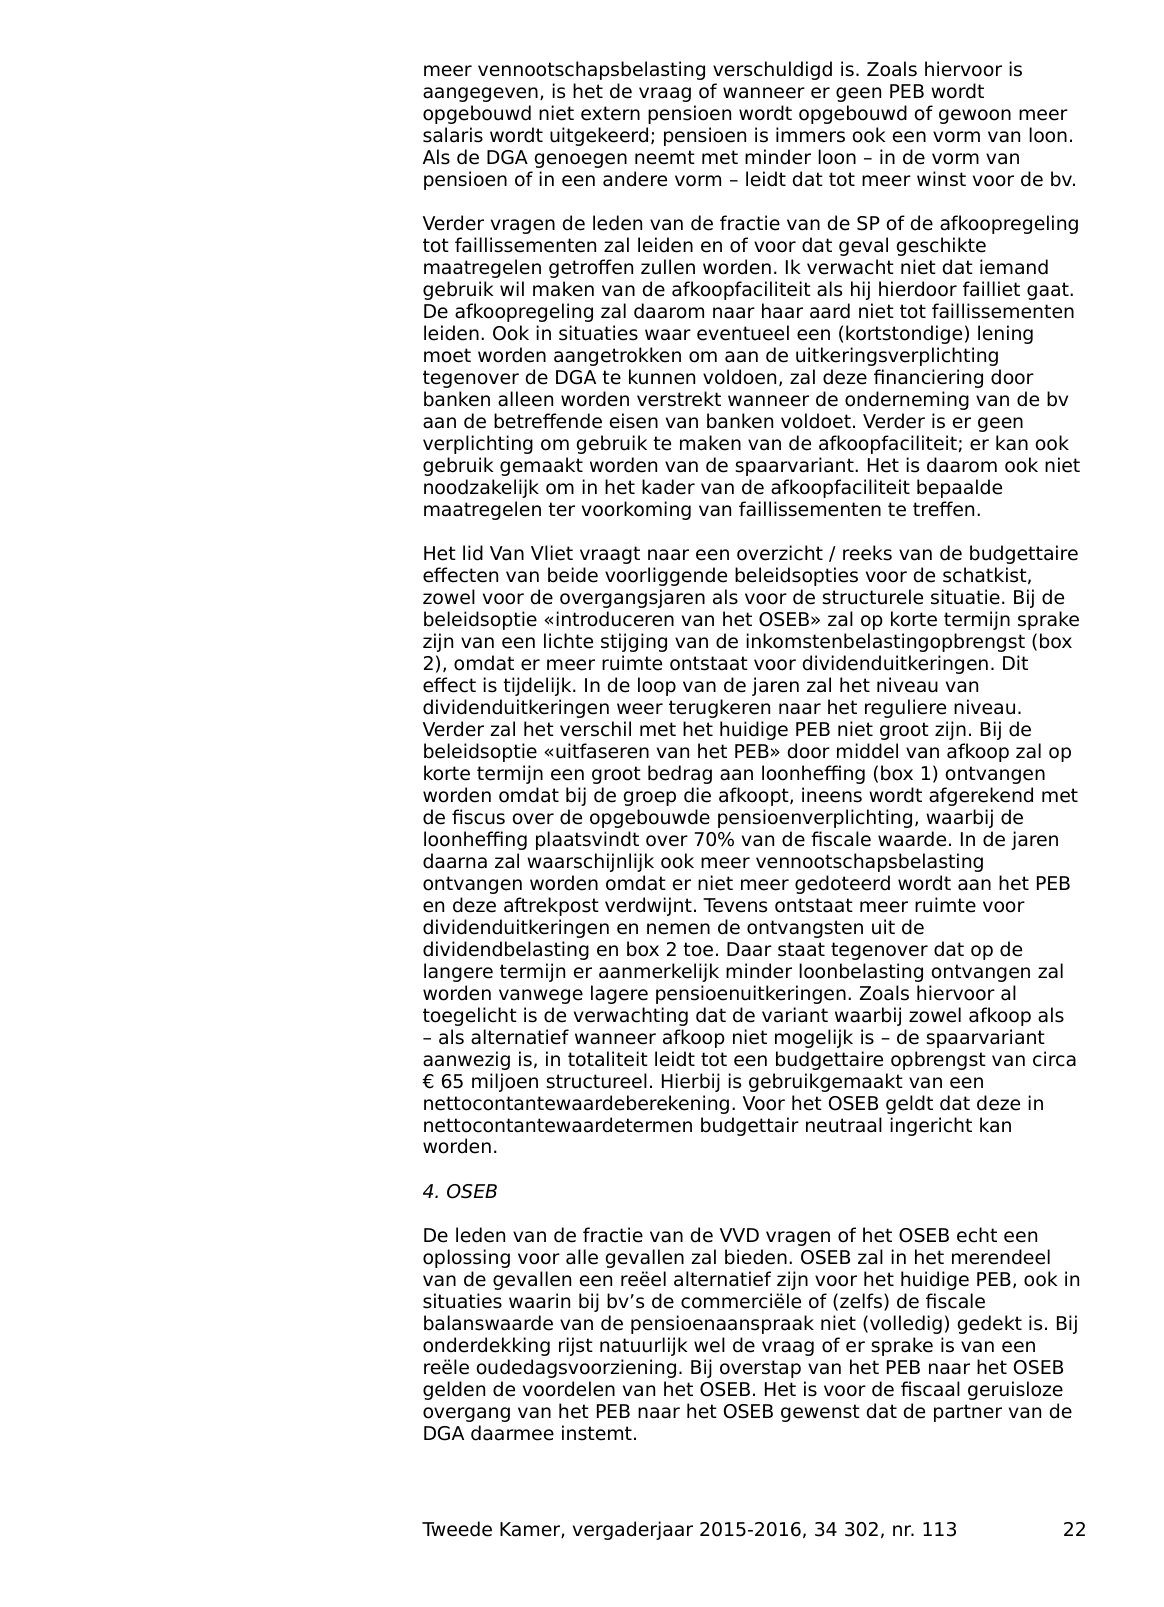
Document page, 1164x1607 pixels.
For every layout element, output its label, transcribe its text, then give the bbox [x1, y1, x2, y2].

text meer vennootschapsbelasting verschuldigd is. Zoals hiervoor is aangegeven, is het de vraag of wanneer er geen PEB wordt opgebouwd niet extern pensioen wordt opgebouwd of gewoon meer salaris wordt uitgekeerd; pensioen is immers ook een vorm van loon. Als de DGA genoegen neemt met minder loon – in de vorm van pensioen of in een andere vorm – leidt dat tot meer winst voor de bv. [422, 59, 1087, 191]
text Het lid Van Vliet vraagt naar een overzicht / reeks van de budgettaire effecten van beide voorliggende beleidsopties voor de schatkist, zowel voor de overgangsjaren als voor de structurele situatie. Bij de beleidsoptie «introduceren van het OSEB» zal op korte termijn sprake zijn van een lichte stijging van de inkomstenbelastingopbrengst (box 2), omdat er meer ruimte ontstaat voor dividenduitkeringen. Dit effect is tijdelijk. In de loop van de jaren zal het niveau van dividenduitkeringen weer terugkeren naar het reguliere niveau. Verder zal het verschil met het huidige PEB niet groot zijn. Bij de beleidsoptie «uitfaseren van het PEB» door middel van afkoop zal op korte termijn een groot bedrag aan loonheffing (box 1) ontvangen worden omdat bij de groep die afkoopt, ineens wordt afgerekend met de fiscus over de opgebouwde pensioenverplichting, waarbij de loonheffing plaatsvindt over 70% van de fiscale waarde. In de jaren daarna zal waarschijnlijk ook meer vennootschapsbelasting ontvangen worden omdat er niet meer gedoteerd wordt aan het PEB en deze aftrekpost verdwijnt. Tevens ontstaat meer ruimte voor dividenduitkeringen en nemen de ontvangsten uit de dividendbelasting en box 2 toe. Daar staat tegenover dat op de langere termijn er aanmerkelijk minder loonbelasting ontvangen zal worden vanwege lagere pensioenuitkeringen. Zoals hiervoor al toegelicht is de verwachting dat de variant waarbij zowel afkoop als – als alternatief wanneer afkoop niet mogelijk is – de spaarvariant aanwezig is, in totaliteit leidt tot een budgettaire opbrengst van circa € 65 miljoen structureel. Hierbij is gebruikgemaakt van een nettocontantewaardeberekening. Voor het OSEB geldt dat deze in nettocontantewaardetermen budgettair neutraal ingericht kan worden. [422, 543, 1087, 1158]
subtitle 4. OSEB [422, 1181, 1087, 1203]
text Verder vragen de leden van de fractie van de SP of de afkoopregeling tot faillissementen zal leiden en of voor dat geval geschikte maatregelen getroffen zullen worden. Ik verwacht niet dat iemand gebruik wil maken van de afkoopfaciliteit als hij hierdoor failliet gaat. De afkoopregeling zal daarom naar haar aard niet tot faillissementen leiden. Ook in situaties waar eventueel een (kortstondige) lening moet worden aangetrokken om aan de uitkeringsverplichting tegenover de DGA te kunnen voldoen, zal deze financiering door banken alleen worden verstrekt wanneer de onderneming van de bv aan de betreffende eisen van banken voldoet. Verder is er geen verplichting om gebruik te maken van de afkoopfaciliteit; er kan ook gebruik gemaakt worden van de spaarvariant. Het is daarom ook niet noodzakelijk om in het kader van de afkoopfaciliteit bepaalde maatregelen ter voorkoming van faillissementen te treffen. [422, 213, 1087, 521]
text De leden van de fractie van de VVD vragen of het OSEB echt een oplossing voor alle gevallen zal bieden. OSEB zal in het merendeel van de gevallen een reëel alternatief zijn voor het huidige PEB, ook in situaties waarin bij bv’s de commerciële of (zelfs) de fiscale balanswaarde van de pensioenaanspraak niet (volledig) gedekt is. Bij onderdekking rijst natuurlijk wel de vraag of er sprake is van een reële oudedagsvoorziening. Bij overstap van het PEB naar het OSEB gelden de voordelen van het OSEB. Het is voor de fiscaal geruisloze overgang van het PEB naar het OSEB gewenst dat de partner van de DGA daarmee instemt. [422, 1225, 1087, 1444]
